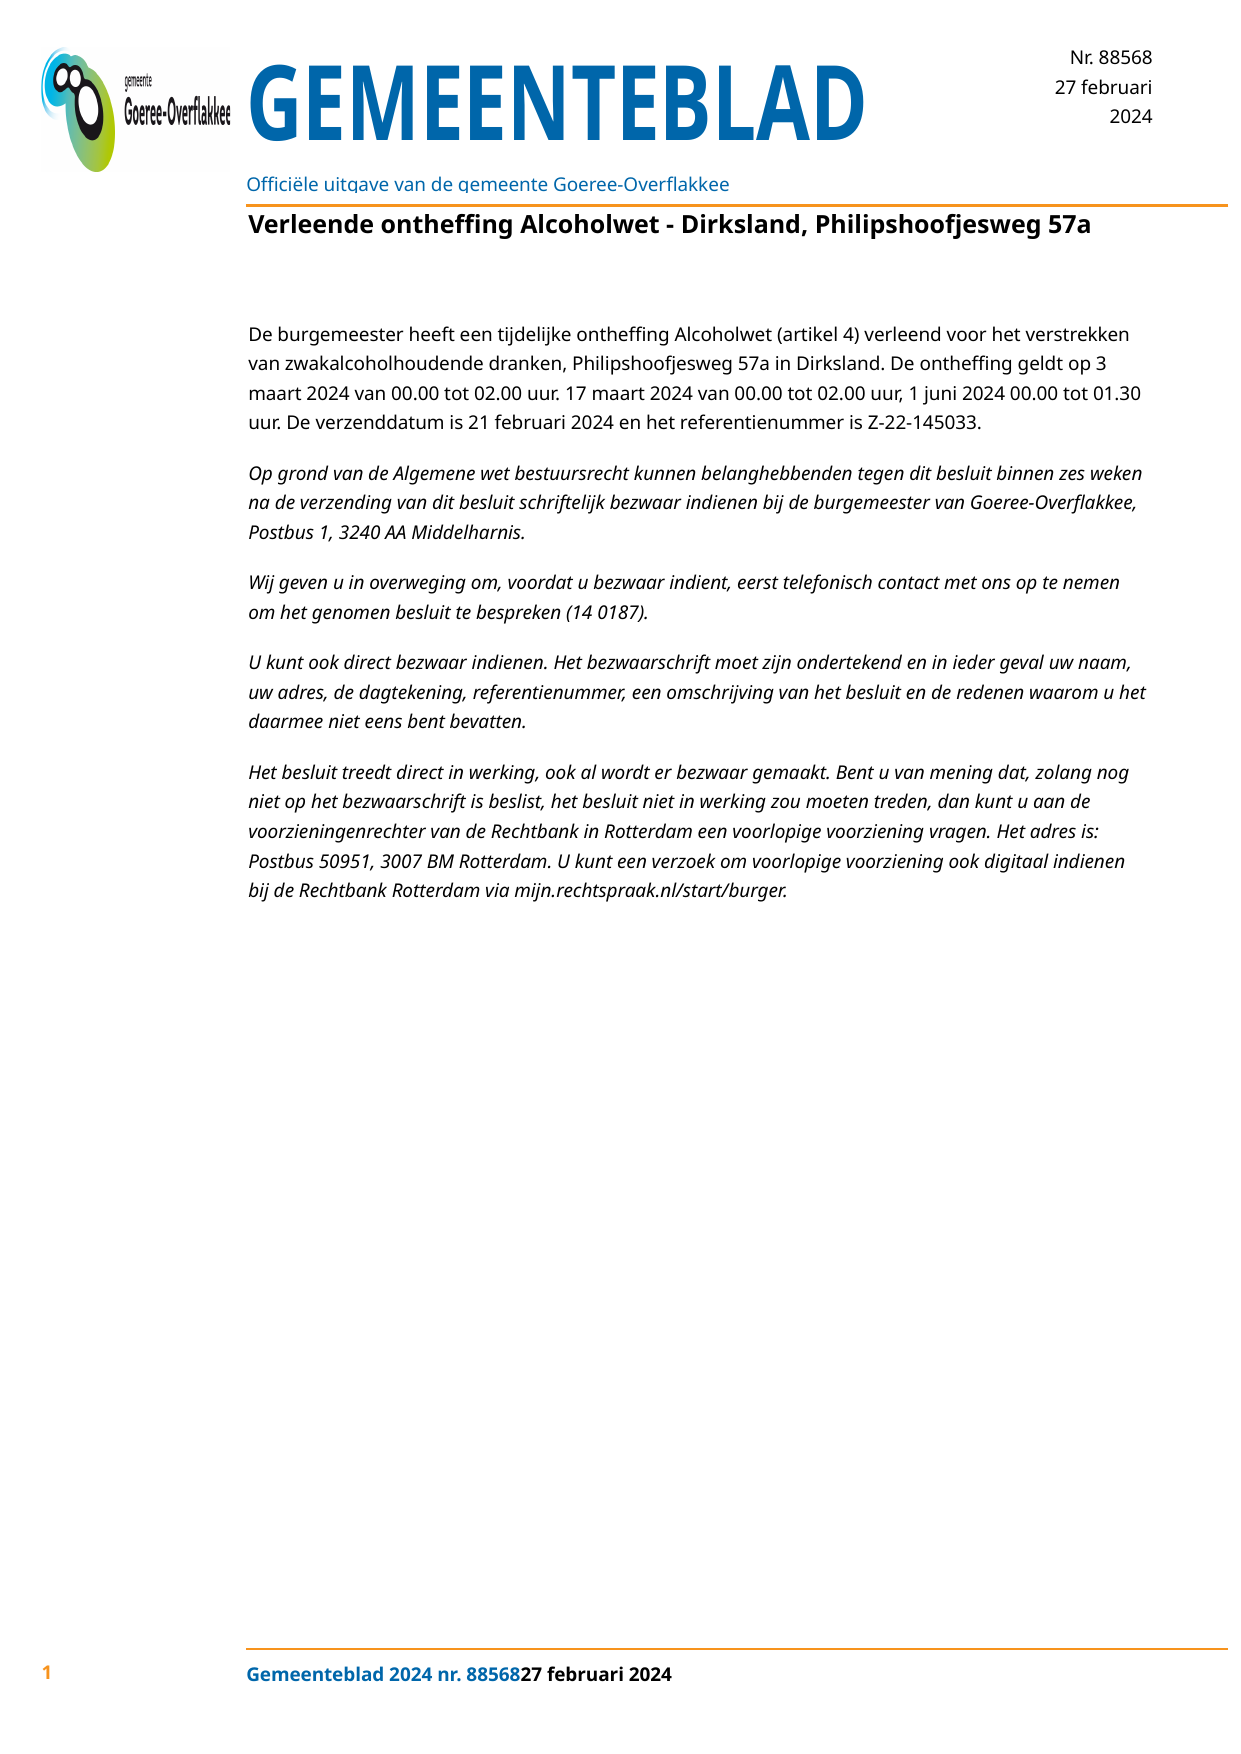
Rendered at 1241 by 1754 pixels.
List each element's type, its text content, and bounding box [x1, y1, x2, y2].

picture [41, 47, 231, 172]
text Wij geven u in overweging om, voordat u bezwaar indient, eerst telefonisch contact met ons op te nemen om het genomen besluit te bespreken (14 0187). [248, 569, 1152, 625]
text Verleende ontheffing Alcoholwet - Dirksland, Philipshoofjesweg 57a [248, 207, 1152, 241]
text Op grond van de Algemene wet bestuursrecht kunnen belanghebbenden tegen dit besluit binnen zes weken na de verzending van dit besluit schriftelijk bezwaar indienen bij de burgemeester van Goeree-Overflakkee, Postbus 1, 3240 AA Middelharnis. [248, 460, 1152, 545]
text De burgemeester heeft een tijdelijke ontheffing Alcoholwet (artikel 4) verleend voor het verstrekken van zwakalcoholhoudende dranken, Philipshoofjesweg 57a in Dirksland. De ontheffing geldt op 3 maart 2024 van 00.00 tot 02.00 uur. 17 maart 2024 van 00.00 tot 02.00 uur, 1 juni 2024 00.00 tot 01.30 uur. De verzenddatum is 21 februari 2024 en het referentienummer is Z-22-145033. [248, 321, 1152, 435]
text Het besluit treedt direct in werking, ook al wordt er bezwaar gemaakt. Bent u van mening dat, zolang nog niet op het bezwaarschrift is beslist, het besluit niet in werking zou moeten treden, dan kunt u aan de voorzieningenrechter van de Rechtbank in Rotterdam een voorlopige voorziening vragen. Het adres is: Postbus 50951, 3007 BM Rotterdam. U kunt een verzoek om voorlopige voorziening ook digitaal indienen bij de Rechtbank Rotterdam via mijn.rechtspraak.nl/start/burger. [248, 759, 1152, 903]
text U kunt ook direct bezwaar indienen. Het bezwaarschrift moet zijn ondertekend en in ieder geval uw naam, uw adres, de dagtekening, referentienummer, een omschrijving van het besluit en de redenen waarom u het daarmee niet eens bent bevatten. [248, 649, 1152, 734]
